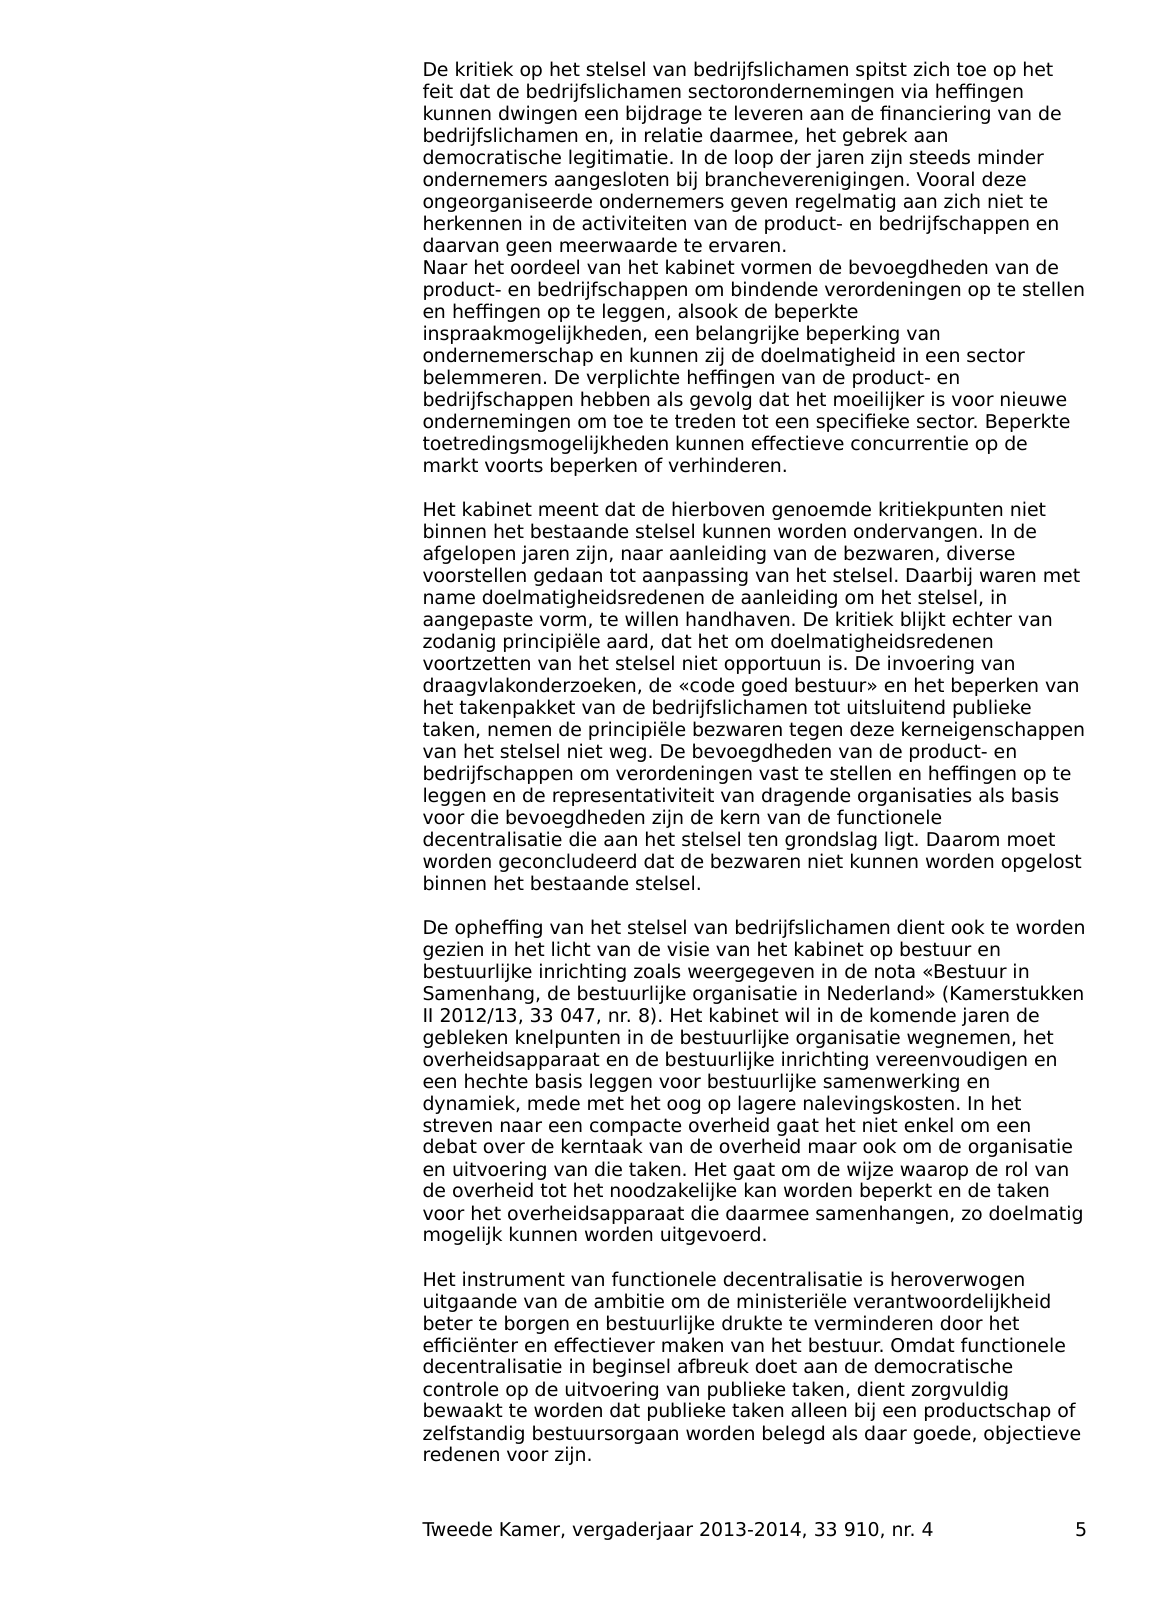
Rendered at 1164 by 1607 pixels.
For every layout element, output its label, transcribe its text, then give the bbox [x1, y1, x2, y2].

text De opheffing van het stelsel van bedrijfslichamen dient ook te worden gezien in het licht van de visie van het kabinet op bestuur en bestuurlijke inrichting zoals weergegeven in de nota «Bestuur in Samenhang, de bestuurlijke organisatie in Nederland» (Kamerstukken II 2012/13, 33 047, nr. 8). Het kabinet wil in de komende jaren de gebleken knelpunten in de bestuurlijke organisatie wegnemen, het overheidsapparaat en de bestuurlijke inrichting vereenvoudigen en een hechte basis leggen voor bestuurlijke samenwerking en dynamiek, mede met het oog op lagere nalevingskosten. In het streven naar een compacte overheid gaat het niet enkel om een debat over de kerntaak van de overheid maar ook om de organisatie en uitvoering van die taken. Het gaat om de wijze waarop de rol van de overheid tot het noodzakelijke kan worden beperkt en de taken voor het overheidsapparaat die daarmee samenhangen, zo doelmatig mogelijk kunnen worden uitgevoerd. [422, 917, 1087, 1246]
text De kritiek op het stelsel van bedrijfslichamen spitst zich toe op het feit dat de bedrijfslichamen sectorondernemingen via heffingen kunnen dwingen een bijdrage te leveren aan de financiering van de bedrijfslichamen en, in relatie daarmee, het gebrek aan democratische legitimatie. In de loop der jaren zijn steeds minder ondernemers aangesloten bij brancheverenigingen. Vooral deze ongeorganiseerde ondernemers geven regelmatig aan zich niet te herkennen in de activiteiten van de product- en bedrijfschappen en daarvan geen meerwaarde te ervaren. [422, 59, 1087, 257]
text Naar het oordeel van het kabinet vormen de bevoegdheden van de product- en bedrijfschappen om bindende verordeningen op te stellen en heffingen op te leggen, alsook de beperkte inspraakmogelijkheden, een belangrijke beperking van ondernemerschap en kunnen zij de doelmatigheid in een sector belemmeren. De verplichte heffingen van de product- en bedrijfschappen hebben als gevolg dat het moeilijker is voor nieuwe ondernemingen om toe te treden tot een specifieke sector. Beperkte toetredingsmogelijkheden kunnen effectieve concurrentie op de markt voorts beperken of verhinderen. [422, 257, 1087, 477]
text Het instrument van functionele decentralisatie is heroverwogen uitgaande van de ambitie om de ministeriële verantwoordelijkheid beter te borgen en bestuurlijke drukte te verminderen door het efficiënter en effectiever maken van het bestuur. Omdat functionele decentralisatie in beginsel afbreuk doet aan de democratische controle op de uitvoering van publieke taken, dient zorgvuldig bewaakt te worden dat publieke taken alleen bij een productschap of zelfstandig bestuursorgaan worden belegd als daar goede, objectieve redenen voor zijn. [422, 1268, 1087, 1466]
text Het kabinet meent dat de hierboven genoemde kritiekpunten niet binnen het bestaande stelsel kunnen worden ondervangen. In de afgelopen jaren zijn, naar aanleiding van de bezwaren, diverse voorstellen gedaan tot aanpassing van het stelsel. Daarbij waren met name doelmatigheidsredenen de aanleiding om het stelsel, in aangepaste vorm, te willen handhaven. De kritiek blijkt echter van zodanig principiële aard, dat het om doelmatigheidsredenen voortzetten van het stelsel niet opportuun is. De invoering van draagvlakonderzoeken, de «code goed bestuur» en het beperken van het takenpakket van de bedrijfslichamen tot uitsluitend publieke taken, nemen de principiële bezwaren tegen deze kerneigenschappen van het stelsel niet weg. De bevoegdheden van de product- en bedrijfschappen om verordeningen vast te stellen en heffingen op te leggen en de representativiteit van dragende organisaties als basis voor die bevoegdheden zijn de kern van de functionele decentralisatie die aan het stelsel ten grondslag ligt. Daarom moet worden geconcludeerd dat de bezwaren niet kunnen worden opgelost binnen het bestaande stelsel. [422, 499, 1087, 894]
